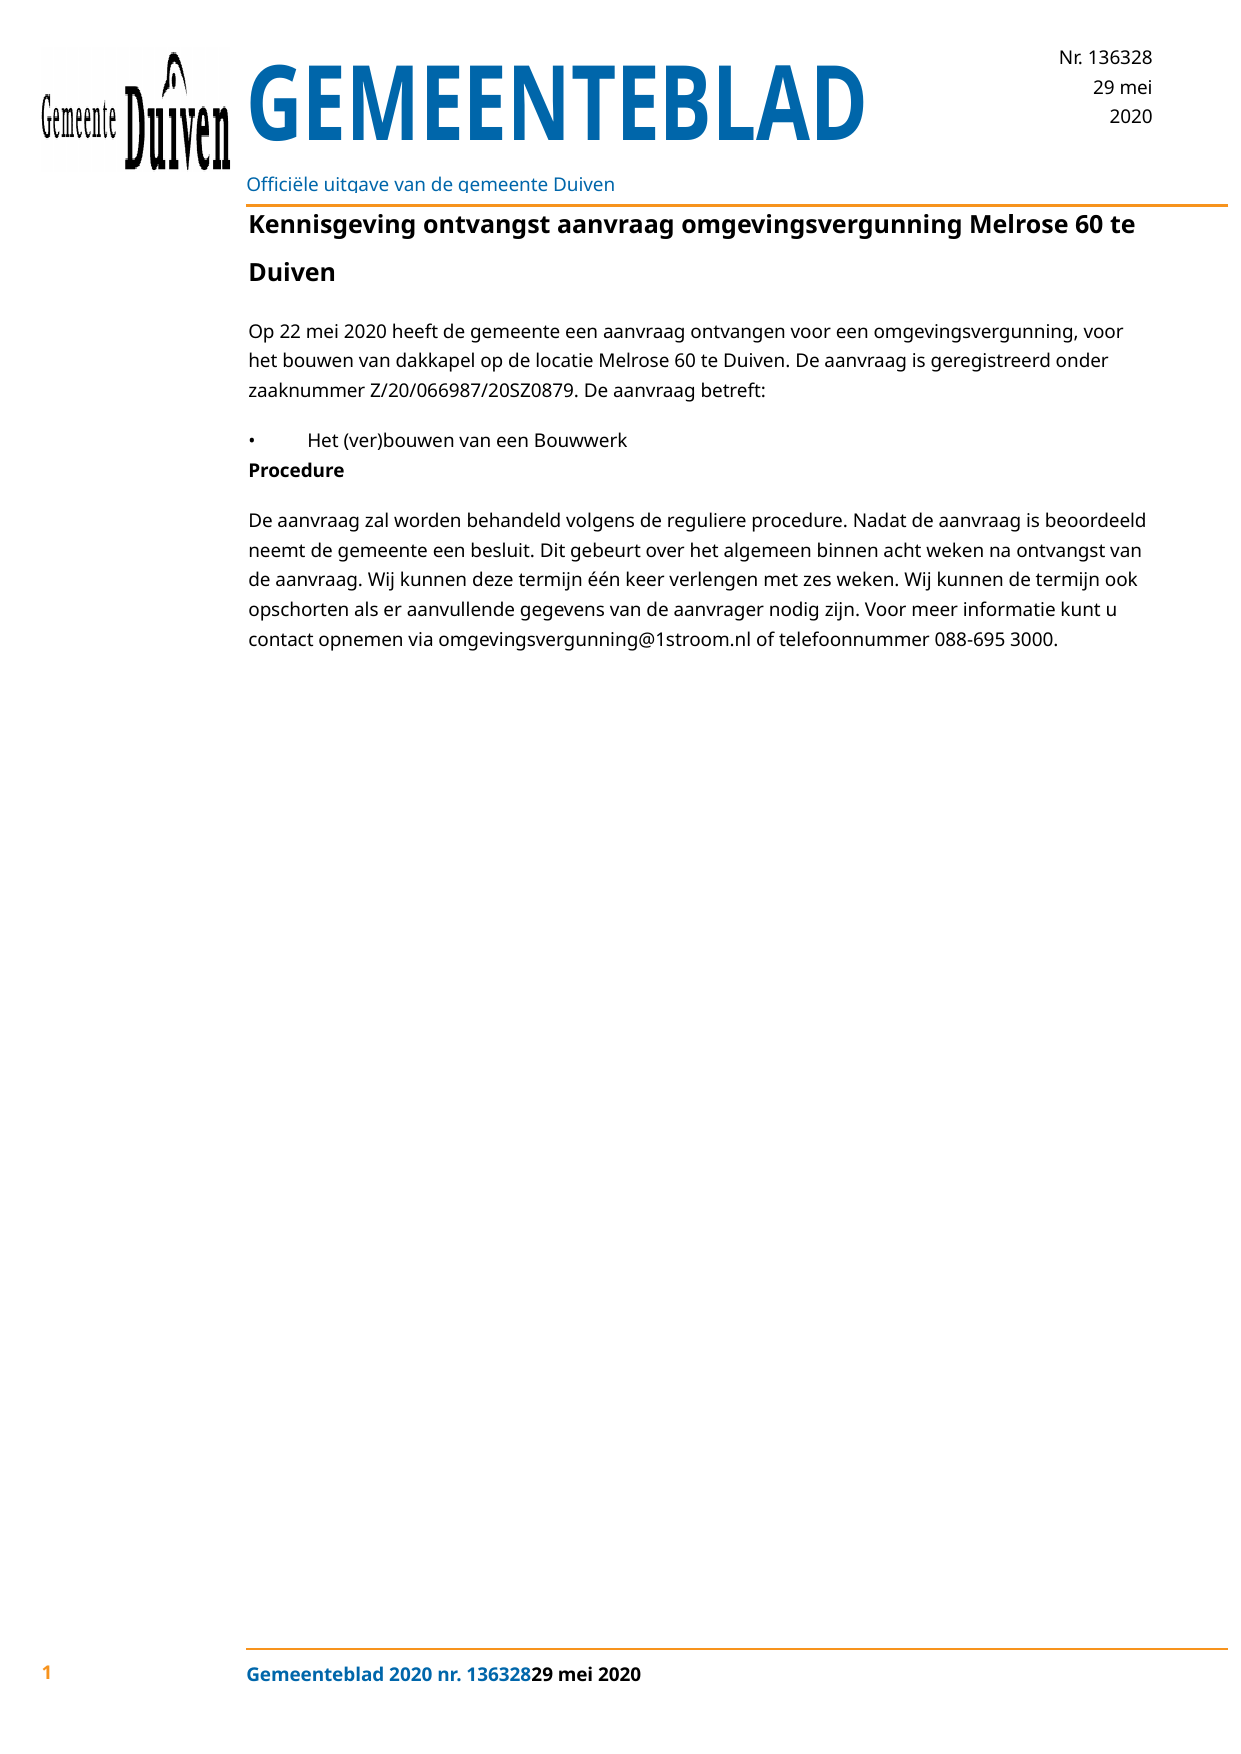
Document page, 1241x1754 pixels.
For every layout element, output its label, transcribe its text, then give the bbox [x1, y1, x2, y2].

text Op 22 mei 2020 heeft de gemeente een aanvraag ontvangen voor een omgevingsvergunning, voor het bouwen van dakkapel op de locatie Melrose 60 te Duiven. De aanvraag is geregistreerd onder zaaknummer Z/20/066987/20SZ0879. De aanvraag betreft: [248, 318, 1152, 403]
picture [41, 47, 231, 172]
text Procedure [248, 457, 1152, 483]
text De aanvraag zal worden behandeld volgens de reguliere procedure. Nadat de aanvraag is beoordeeld neemt de gemeente een besluit. Dit gebeurt over het algemeen binnen acht weken na ontvangst van de aanvraag. Wij kunnen deze termijn één keer verlengen met zes weken. Wij kunnen de termijn ook opschorten als er aanvullende gegevens van de aanvrager nodig zijn. Voor meer informatie kunt u contact opnemen via omgevingsvergunning@1stroom.nl of telefoonnummer 088-695 3000. [248, 507, 1152, 652]
list Het (ver)bouwen van een Bouwwerk [248, 427, 1152, 453]
text Kennisgeving ontvangst aanvraag omgevingsvergunning Melrose 60 te Duiven [248, 207, 1152, 288]
